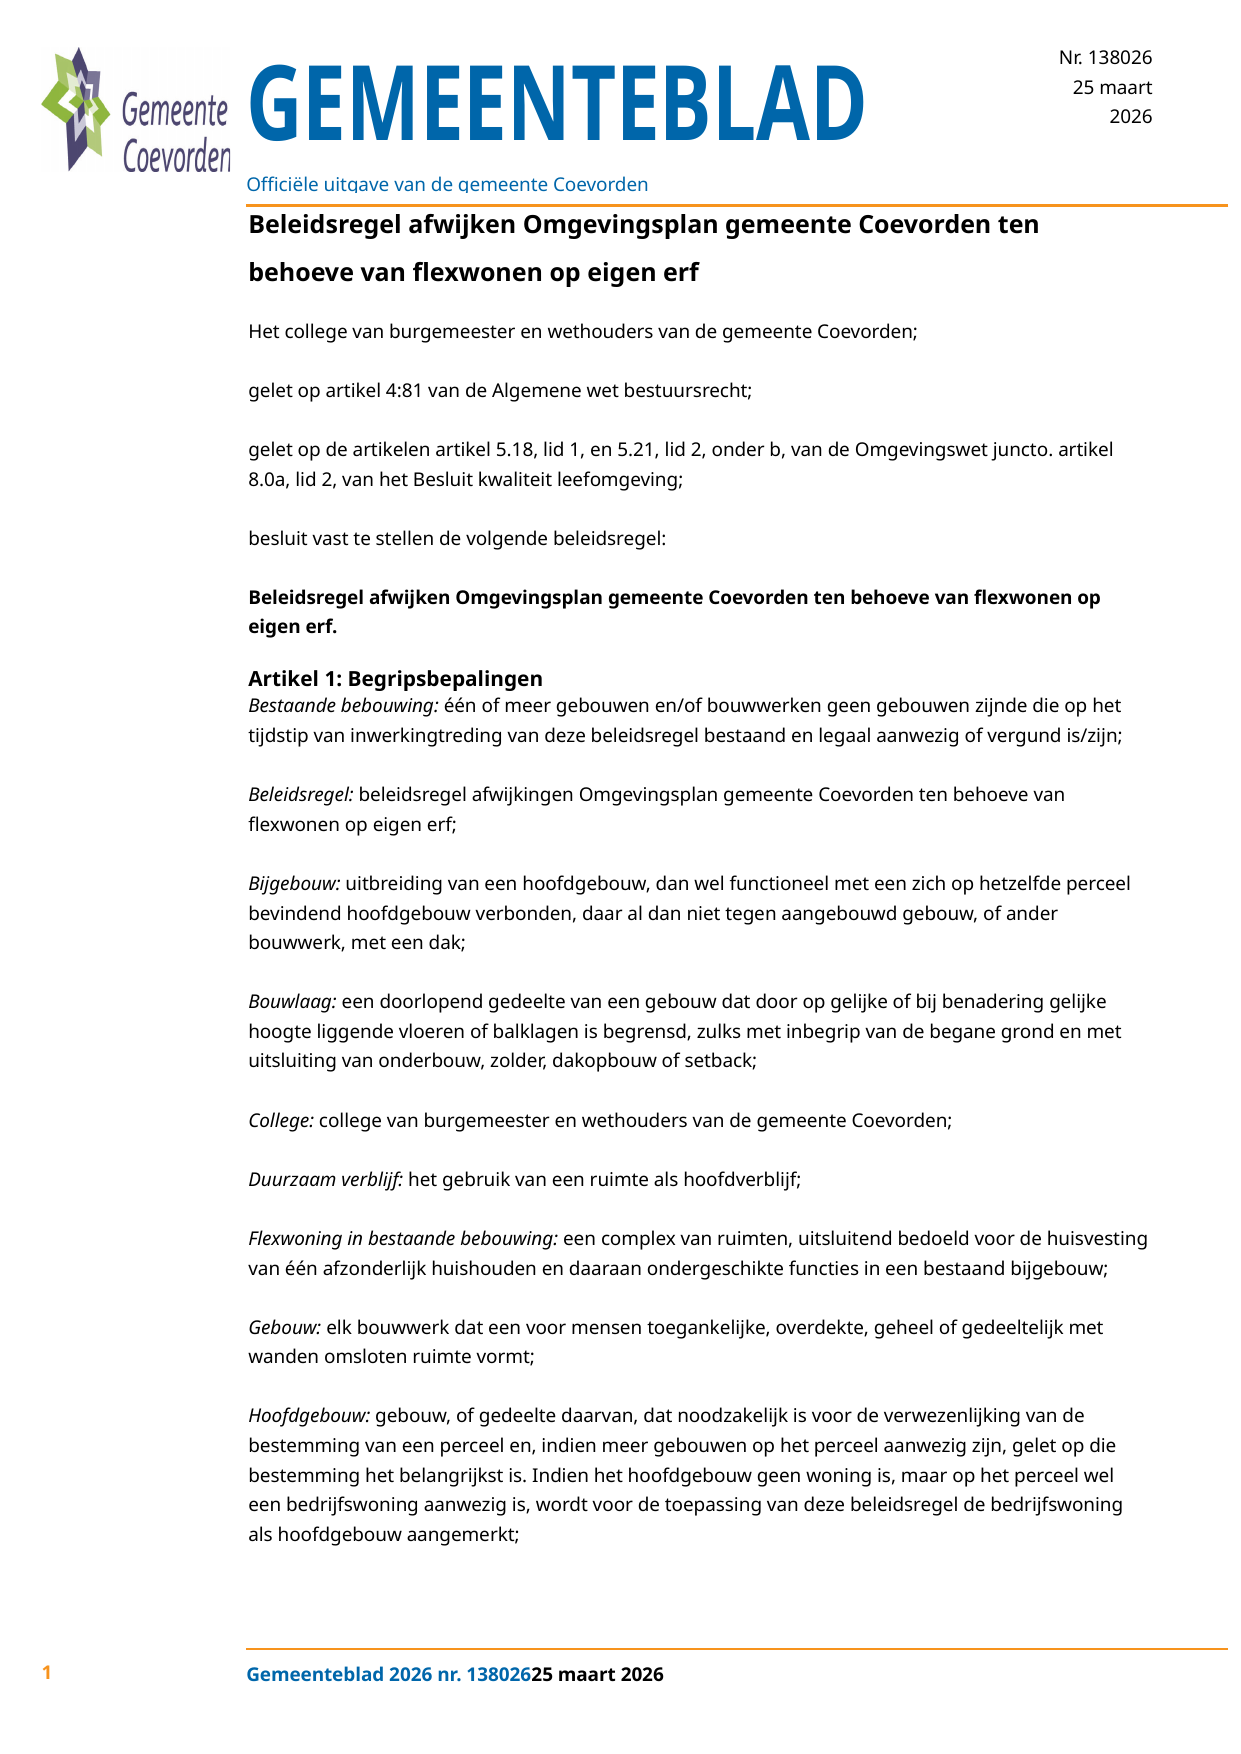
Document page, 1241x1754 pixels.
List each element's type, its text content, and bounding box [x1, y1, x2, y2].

text Bijgebouw: uitbreiding van een hoofdgebouw, dan wel functioneel met een zich op hetzelfde perceel bevindend hoofdgebouw verbonden, daar al dan niet tegen aangebouwd gebouw, of ander bouwwerk, met een dak; [248, 870, 1152, 955]
text Bestaande bebouwing: één of meer gebouwen en/of bouwwerken geen gebouwen zijnde die op het tijdstip van inwerkingtreding van deze beleidsregel bestaand en legaal aanwezig of vergund is/zijn; [248, 693, 1152, 748]
text Beleidsregel afwijken Omgevingsplan gemeente Coevorden ten behoeve van flexwonen op eigen erf. [248, 584, 1152, 639]
text Flexwoning in bestaande bebouwing: een complex van ruimten, uitsluitend bedoeld voor de huisvesting van één afzonderlijk huishouden en daaraan ondergeschikte functies in een bestaand bijgebouw; [248, 1225, 1152, 1280]
picture [41, 47, 231, 172]
text Artikel 1: Begripsbepalingen [248, 664, 1152, 693]
text besluit vast te stellen de volgende beleidsregel: [248, 525, 1152, 551]
text gelet op de artikelen artikel 5.18, lid 1, en 5.21, lid 2, onder b, van de Omgevingswet juncto. artikel 8.0a, lid 2, van het Besluit kwaliteit leefomgeving; [248, 436, 1152, 492]
text Beleidsregel: beleidsregel afwijkingen Omgevingsplan gemeente Coevorden ten behoeve van flexwonen op eigen erf; [248, 781, 1152, 837]
text College: college van burgemeester en wethouders van de gemeente Coevorden; [248, 1107, 1152, 1132]
text Hoofdgebouw: gebouw, of gedeelte daarvan, dat noodzakelijk is voor de verwezenlijking van de bestemming van een perceel en, indien meer gebouwen op het perceel aanwezig zijn, gelet op die bestemming het belangrijkst is. Indien het hoofdgebouw geen woning is, maar op het perceel wel een bedrijfswoning aanwezig is, wordt voor de toepassing van deze beleidsregel de bedrijfswoning als hoofdgebouw aangemerkt; [248, 1403, 1152, 1547]
text gelet op artikel 4:81 van de Algemene wet bestuursrecht; [248, 377, 1152, 403]
text Beleidsregel afwijken Omgevingsplan gemeente Coevorden ten behoeve van flexwonen op eigen erf [248, 207, 1152, 288]
text Duurzaam verblijf: het gebruik van een ruimte als hoofdverblijf; [248, 1166, 1152, 1192]
text Gebouw: elk bouwwerk dat een voor mensen toegankelijke, overdekte, geheel of gedeeltelijk met wanden omsloten ruimte vormt; [248, 1314, 1152, 1369]
text Het college van burgemeester en wethouders van de gemeente Coevorden; [248, 318, 1152, 344]
text Bouwlaag: een doorlopend gedeelte van een gebouw dat door op gelijke of bij benadering gelijke hoogte liggende vloeren of balklagen is begrensd, zulks met inbegrip van de begane grond en met uitsluiting van onderbouw, zolder, dakopbouw of setback; [248, 988, 1152, 1073]
